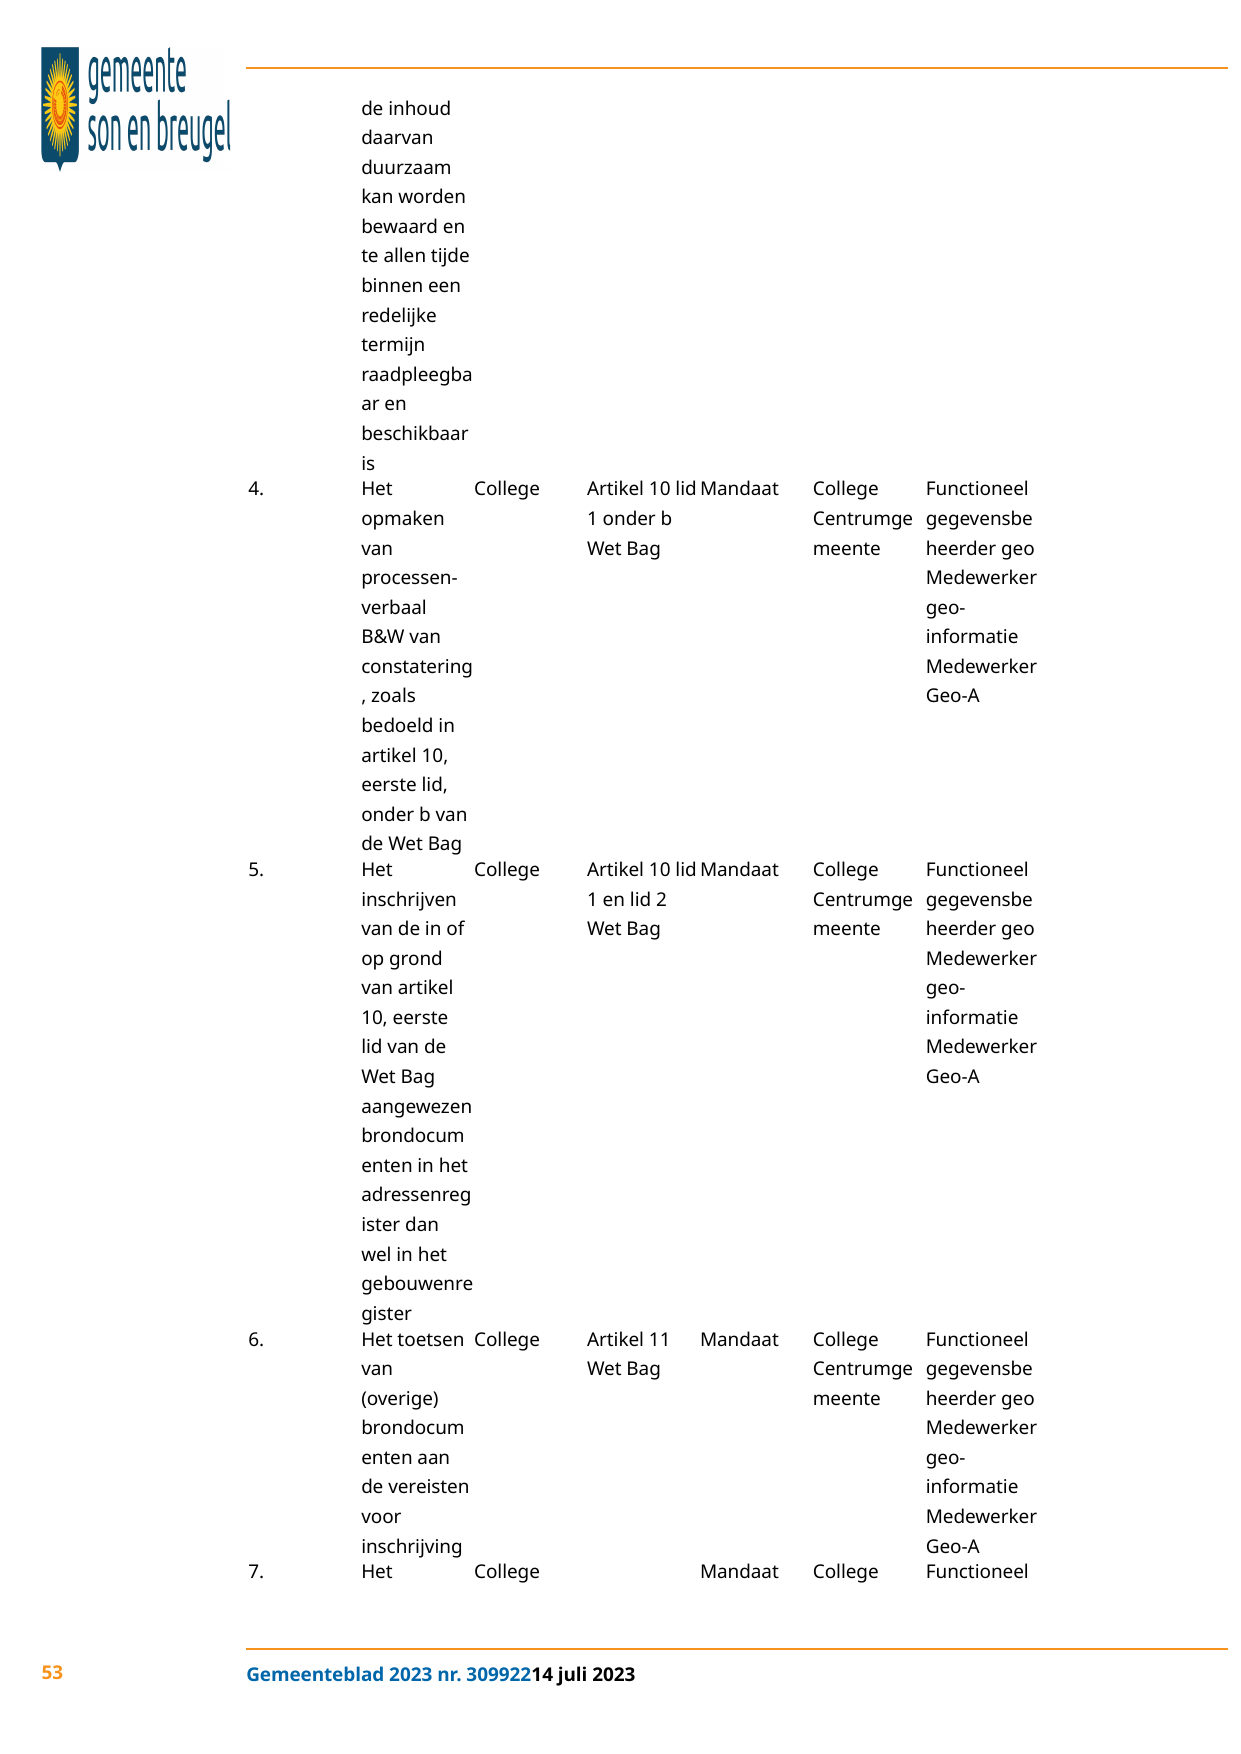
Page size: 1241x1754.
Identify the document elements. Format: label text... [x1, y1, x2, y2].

table_cell Artikel 10 lid 1 en lid 2 Wet Bag [587, 856, 700, 1326]
table_cell Mandaat [700, 476, 813, 856]
table_cell Mandaat [700, 1326, 813, 1558]
table_cell [1039, 1326, 1152, 1558]
table_cell College [474, 1326, 587, 1558]
table_cell 4. [248, 476, 361, 856]
table_cell [1039, 95, 1152, 476]
table_cell [1039, 856, 1152, 1326]
picture [41, 47, 231, 172]
table_cell College [474, 476, 587, 856]
table_cell College Centrumgemeente [813, 476, 926, 856]
table_cell College [813, 1559, 926, 1584]
table_cell Het [361, 1559, 474, 1584]
table_cell [926, 95, 1038, 476]
table_cell Functioneel gegevensbeheerder geo Medewerker geo-informatie Medewerker Geo-A [926, 476, 1038, 856]
table_cell College [474, 1559, 587, 1584]
table_cell 7. [248, 1559, 361, 1584]
table_cell Functioneel gegevensbeheerder geo Medewerker geo-informatie Medewerker Geo-A [926, 1326, 1038, 1558]
table_cell [700, 95, 813, 476]
table_cell [813, 95, 926, 476]
table_cell 5. [248, 856, 361, 1326]
table_cell Functioneel [926, 1559, 1038, 1584]
table_cell [248, 95, 361, 476]
table_cell [474, 95, 587, 476]
table_cell Het opmaken van processen-verbaal B&W van constatering, zoals bedoeld in artikel 10, eerste lid, onder b van de Wet Bag [361, 476, 474, 856]
table_cell Mandaat [700, 856, 813, 1326]
table_cell 6. [248, 1326, 361, 1558]
table_cell [587, 95, 700, 476]
table_cell Het inschrijven van de in of op grond van artikel 10, eerste lid van de Wet Bag aangewezen brondocumenten in het adressenregister dan wel in het gebouwenregister [361, 856, 474, 1326]
table_cell College Centrumgemeente [813, 1326, 926, 1558]
table_cell Functioneel gegevensbeheerder geo Medewerker geo-informatie Medewerker Geo-A [926, 856, 1038, 1326]
table_cell College Centrumgemeente [813, 856, 926, 1326]
table_cell Artikel 10 lid 1 onder b Wet Bag [587, 476, 700, 856]
table_cell Artikel 11 Wet Bag [587, 1326, 700, 1558]
table_cell College [474, 856, 587, 1326]
table_cell de inhoud daarvan duurzaam kan worden bewaard en te allen tijde binnen een redelijke termijn raadpleegbaar en beschikbaar is [361, 95, 474, 476]
table_cell Het toetsen van (overige) brondocumenten aan de vereisten voor inschrijving [361, 1326, 474, 1558]
table_cell [1039, 1559, 1152, 1584]
table_cell [587, 1559, 700, 1584]
table_cell Mandaat [700, 1559, 813, 1584]
table_cell [1039, 476, 1152, 856]
